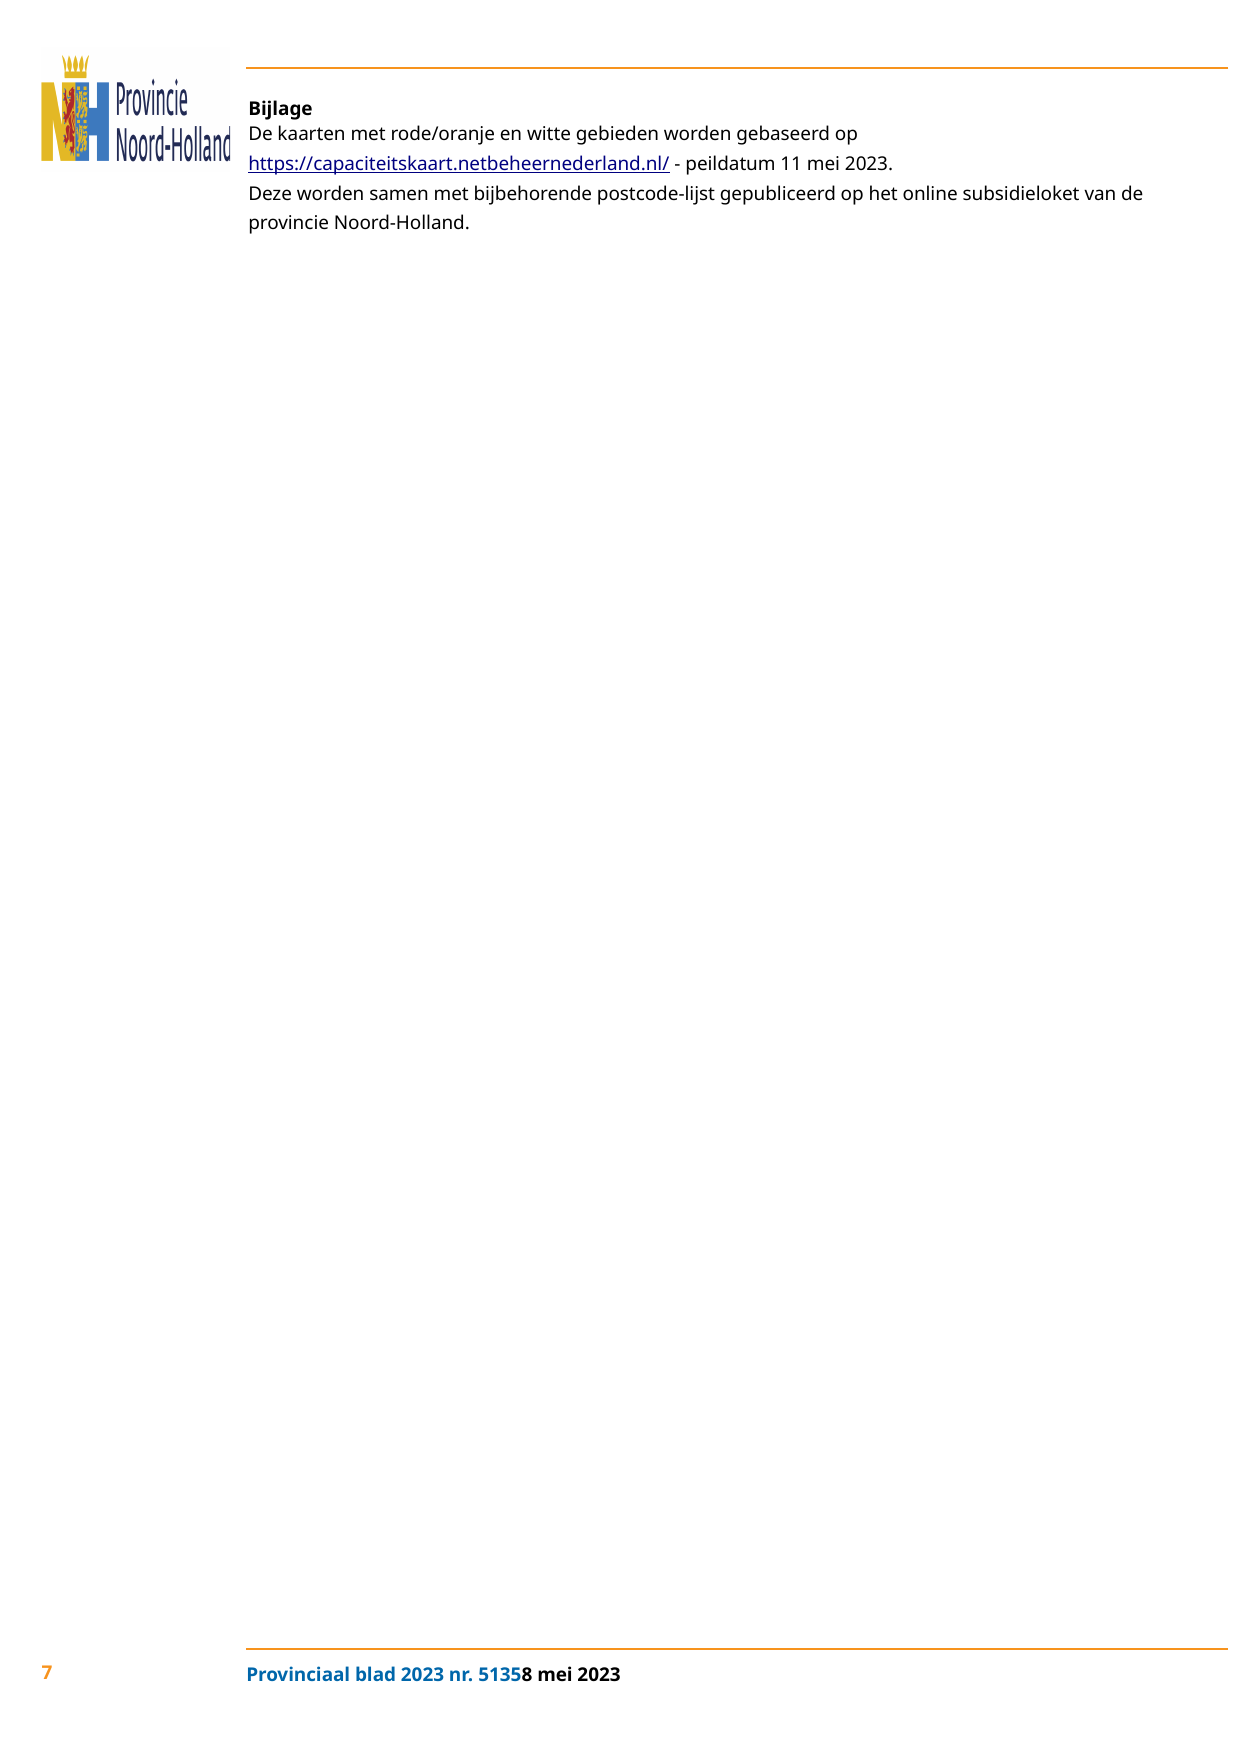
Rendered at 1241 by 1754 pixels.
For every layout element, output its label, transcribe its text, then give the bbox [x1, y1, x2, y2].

text De kaarten met rode/oranje en witte gebieden worden gebaseerd op https://capaciteitskaart.netbeheernederland.nl/ - peildatum 11 mei 2023. [248, 121, 1152, 176]
text Deze worden samen met bijbehorende postcode-lijst gepubliceerd op het online subsidieloket van de provincie Noord-Holland. [248, 180, 1152, 235]
text Bijlage [248, 95, 1152, 121]
picture [41, 47, 231, 172]
